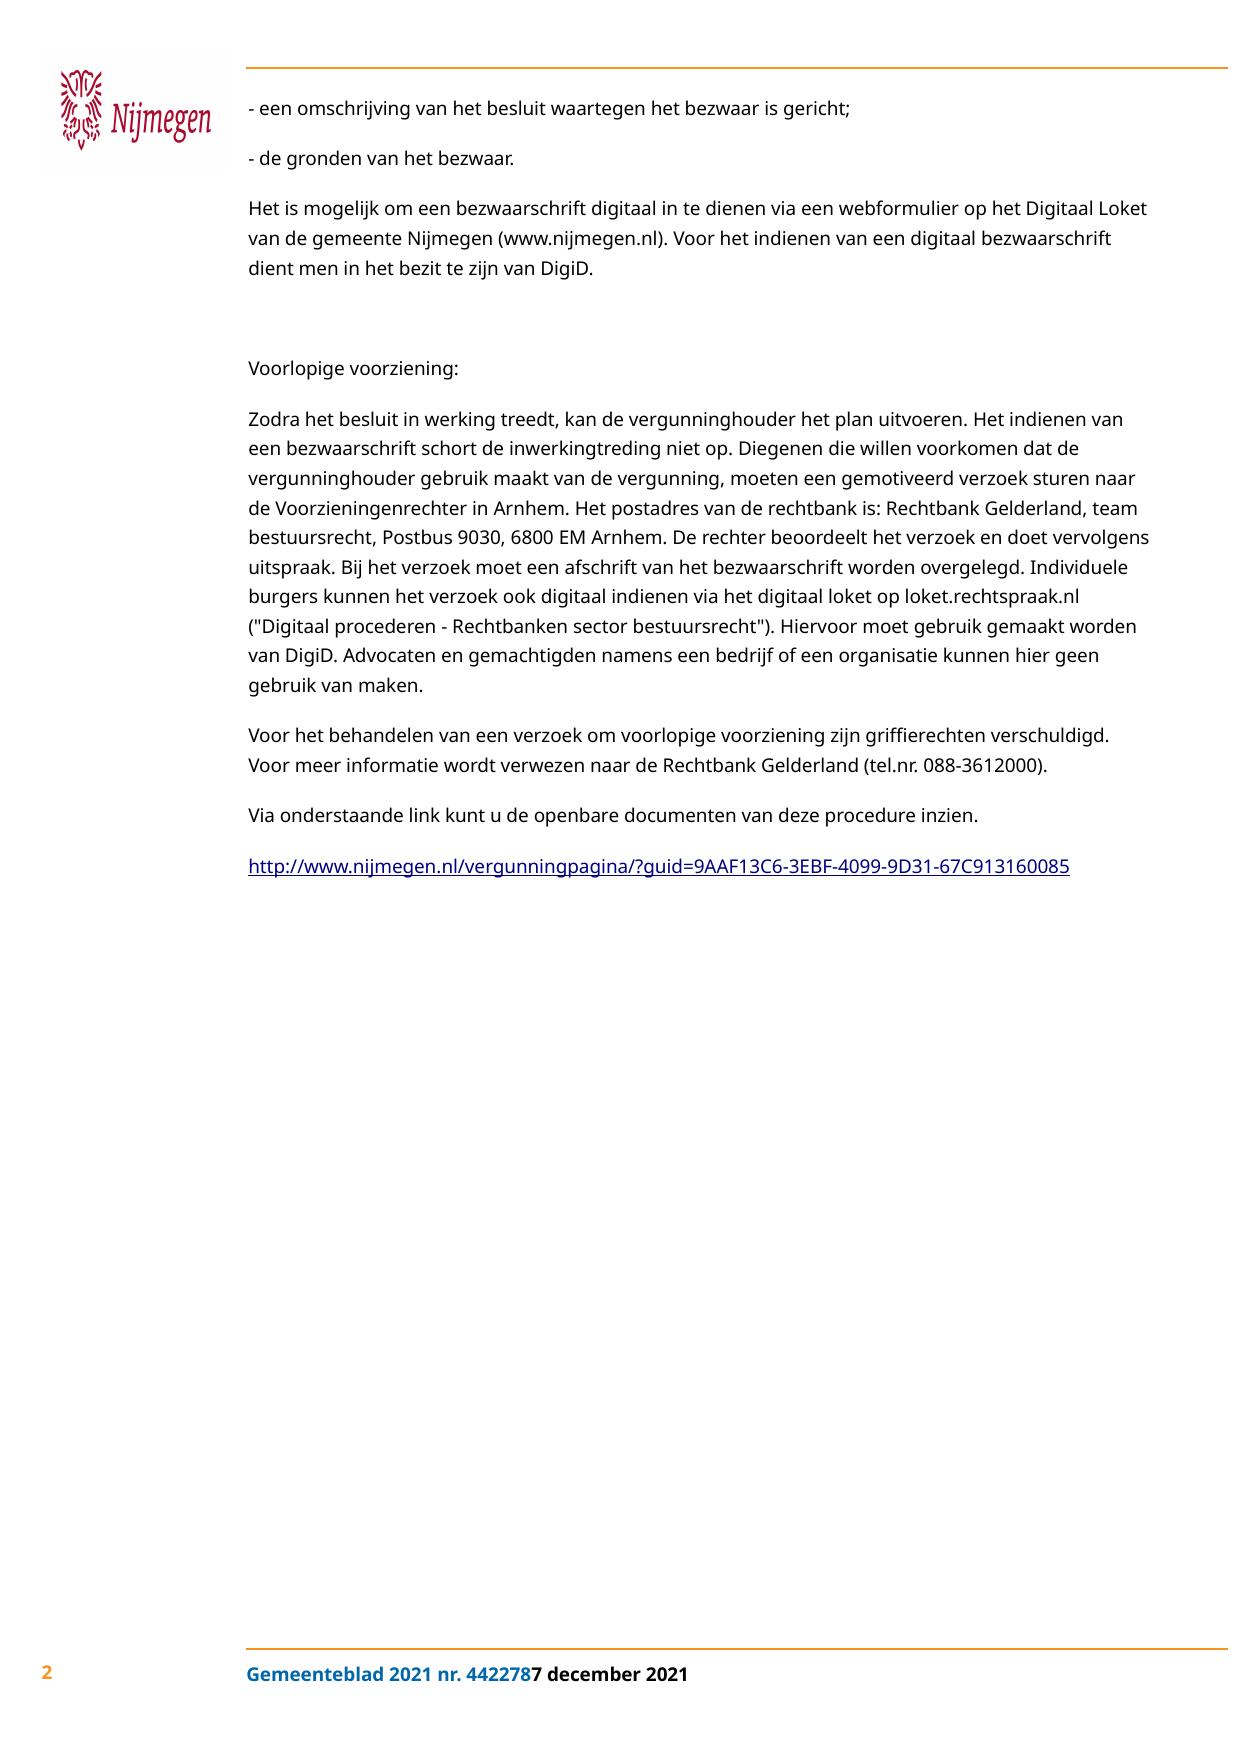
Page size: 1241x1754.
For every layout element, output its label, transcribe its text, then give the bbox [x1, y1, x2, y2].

text Zodra het besluit in werking treedt, kan de vergunninghouder het plan uitvoeren. Het indienen van een bezwaarschrift schort de inwerkingtreding niet op. Diegenen die willen voorkomen dat de vergunninghouder gebruik maakt van de vergunning, moeten een gemotiveerd verzoek sturen naar de Voorzieningenrechter in Arnhem. Het postadres van de rechtbank is: Rechtbank Gelderland, team bestuursrecht, Postbus 9030, 6800 EM Arnhem. De rechter beoordeelt het verzoek en doet vervolgens uitspraak. Bij het verzoek moet een afschrift van het bezwaarschrift worden overgelegd. Individuele burgers kunnen het verzoek ook digitaal indienen via het digitaal loket op loket.rechtspraak.nl ("Digitaal procederen - Rechtbanken sector bestuursrecht"). Hiervoor moet gebruik gemaakt worden van DigiD. Advocaten en gemachtigden namens een bedrijf of een organisatie kunnen hier geen gebruik van maken. [248, 406, 1152, 698]
text Het is mogelijk om een bezwaarschrift digitaal in te dienen via een webformulier op het Digitaal Loket van de gemeente Nijmegen (www.nijmegen.nl). Voor het indienen van een digitaal bezwaarschrift dient men in het bezit te zijn van DigiD. [248, 196, 1152, 281]
picture [41, 47, 231, 172]
text Via onderstaande link kunt u de openbare documenten van deze procedure inzien. [248, 803, 1152, 828]
text Voor het behandelen van een verzoek om voorlopige voorziening zijn griffierechten verschuldigd. Voor meer informatie wordt verwezen naar de Rechtbank Gelderland (tel.nr. 088-3612000). [248, 723, 1152, 778]
text - de gronden van het bezwaar. [248, 145, 1152, 171]
text http://www.nijmegen.nl/vergunningpagina/?guid=9AAF13C6-3EBF-4099-9D31-67C913160085 [248, 853, 1152, 879]
text Voorlopige voorziening: [248, 356, 1152, 381]
text - een omschrijving van het besluit waartegen het bezwaar is gericht; [248, 95, 1152, 121]
